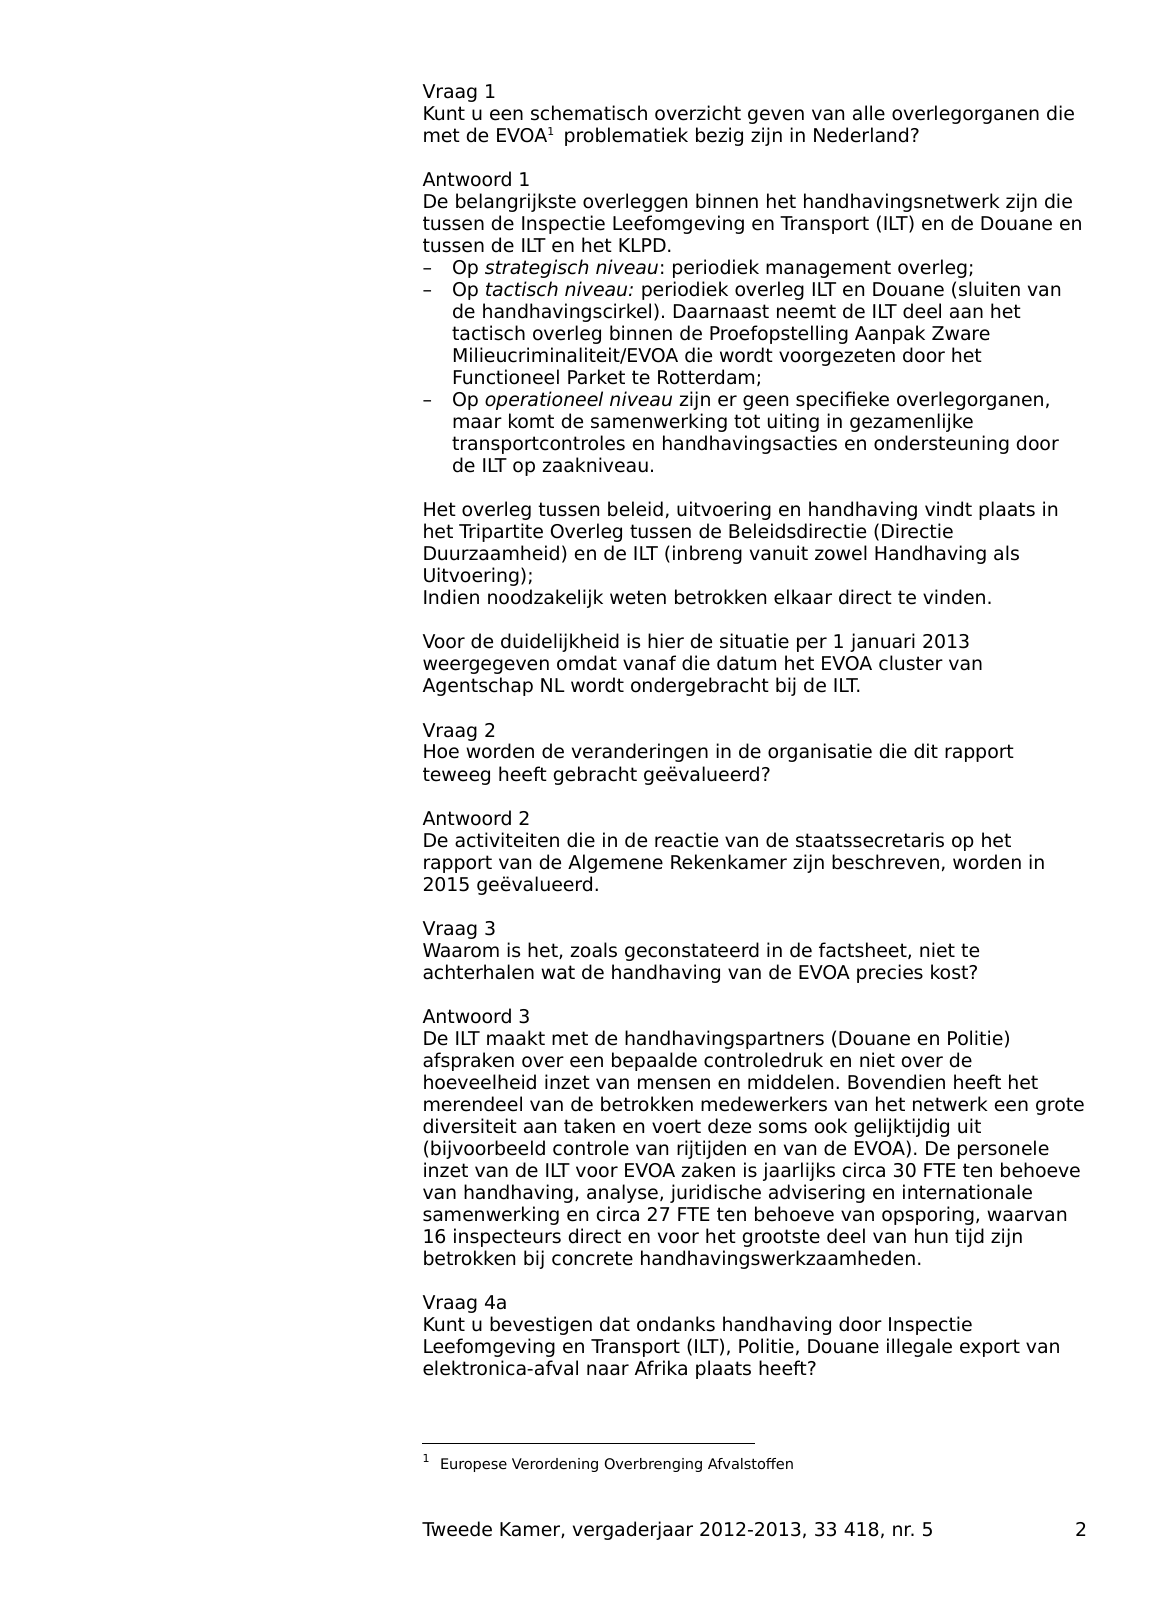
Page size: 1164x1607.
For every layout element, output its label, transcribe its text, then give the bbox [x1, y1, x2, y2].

text Antwoord 1 [422, 169, 1087, 191]
text Antwoord 2 [422, 808, 1087, 829]
text – Op strategisch niveau: periodiek management overleg; [422, 257, 1087, 279]
text Hoe worden de veranderingen in de organisatie die dit rapport teweeg heeft gebracht geëvalueerd? [422, 741, 1087, 785]
text Waarom is het, zoals geconstateerd in de factsheet, niet te achterhalen wat de handhaving van de EVOA precies kost? [422, 940, 1087, 984]
text Vraag 1 [422, 81, 1087, 103]
text – Op operationeel niveau zijn er geen specifieke overlegorganen, maar komt de samenwerking tot uiting in gezamenlijke transportcontroles en handhavingsacties en ondersteuning door de ILT op zaakniveau. [422, 389, 1087, 477]
text Vraag 2 [422, 719, 1087, 741]
text Vraag 3 [422, 918, 1087, 940]
text – Op tactisch niveau: periodiek overleg ILT en Douane (sluiten van de handhavingscirkel). Daarnaast neemt de ILT deel aan het tactisch overleg binnen de Proefopstelling Aanpak Zware Milieucriminaliteit/EVOA die wordt voorgezeten door het Functioneel Parket te Rotterdam; [422, 279, 1087, 389]
text Voor de duidelijkheid is hier de situatie per 1 januari 2013 weergegeven omdat vanaf die datum het EVOA cluster van Agentschap NL wordt ondergebracht bij de ILT. [422, 631, 1087, 697]
text Antwoord 3 [422, 1006, 1087, 1028]
text Kunt u bevestigen dat ondanks handhaving door Inspectie Leefomgeving en Transport (ILT), Politie, Douane illegale export van elektronica-afval naar Afrika plaats heeft? [422, 1314, 1087, 1380]
text Kunt u een schematisch overzicht geven van alle overlegorganen die met de EVOA problematiek bezig zijn in Nederland? [422, 103, 1087, 147]
text Europese Verordening Overbrenging Afvalstoffen [422, 1452, 1087, 1474]
text De ILT maakt met de handhavingspartners (Douane en Politie) afspraken over een bepaalde controledruk en niet over de hoeveelheid inzet van mensen en middelen. Bovendien heeft het merendeel van de betrokken medewerkers van het netwerk een grote diversiteit aan taken en voert deze soms ook gelijktijdig uit (bijvoorbeeld controle van rijtijden en van de EVOA). De personele inzet van de ILT voor EVOA zaken is jaarlijks circa 30 FTE ten behoeve van handhaving, analyse, juridische advisering en internationale samenwerking en circa 27 FTE ten behoeve van opsporing, waarvan 16 inspecteurs direct en voor het grootste deel van hun tijd zijn betrokken bij concrete handhavingswerkzaamheden. [422, 1028, 1087, 1269]
text De activiteiten die in de reactie van de staatssecretaris op het rapport van de Algemene Rekenkamer zijn beschreven, worden in 2015 geëvalueerd. [422, 829, 1087, 896]
text De belangrijkste overleggen binnen het handhavingsnetwerk zijn die tussen de Inspectie Leefomgeving en Transport (ILT) en de Douane en tussen de ILT en het KLPD. [422, 191, 1087, 257]
text Indien noodzakelijk weten betrokken elkaar direct te vinden. [422, 587, 1087, 609]
text Het overleg tussen beleid, uitvoering en handhaving vindt plaats in het Tripartite Overleg tussen de Beleidsdirectie (Directie Duurzaamheid) en de ILT (inbreng vanuit zowel Handhaving als Uitvoering); [422, 499, 1087, 587]
text Vraag 4a [422, 1292, 1087, 1314]
